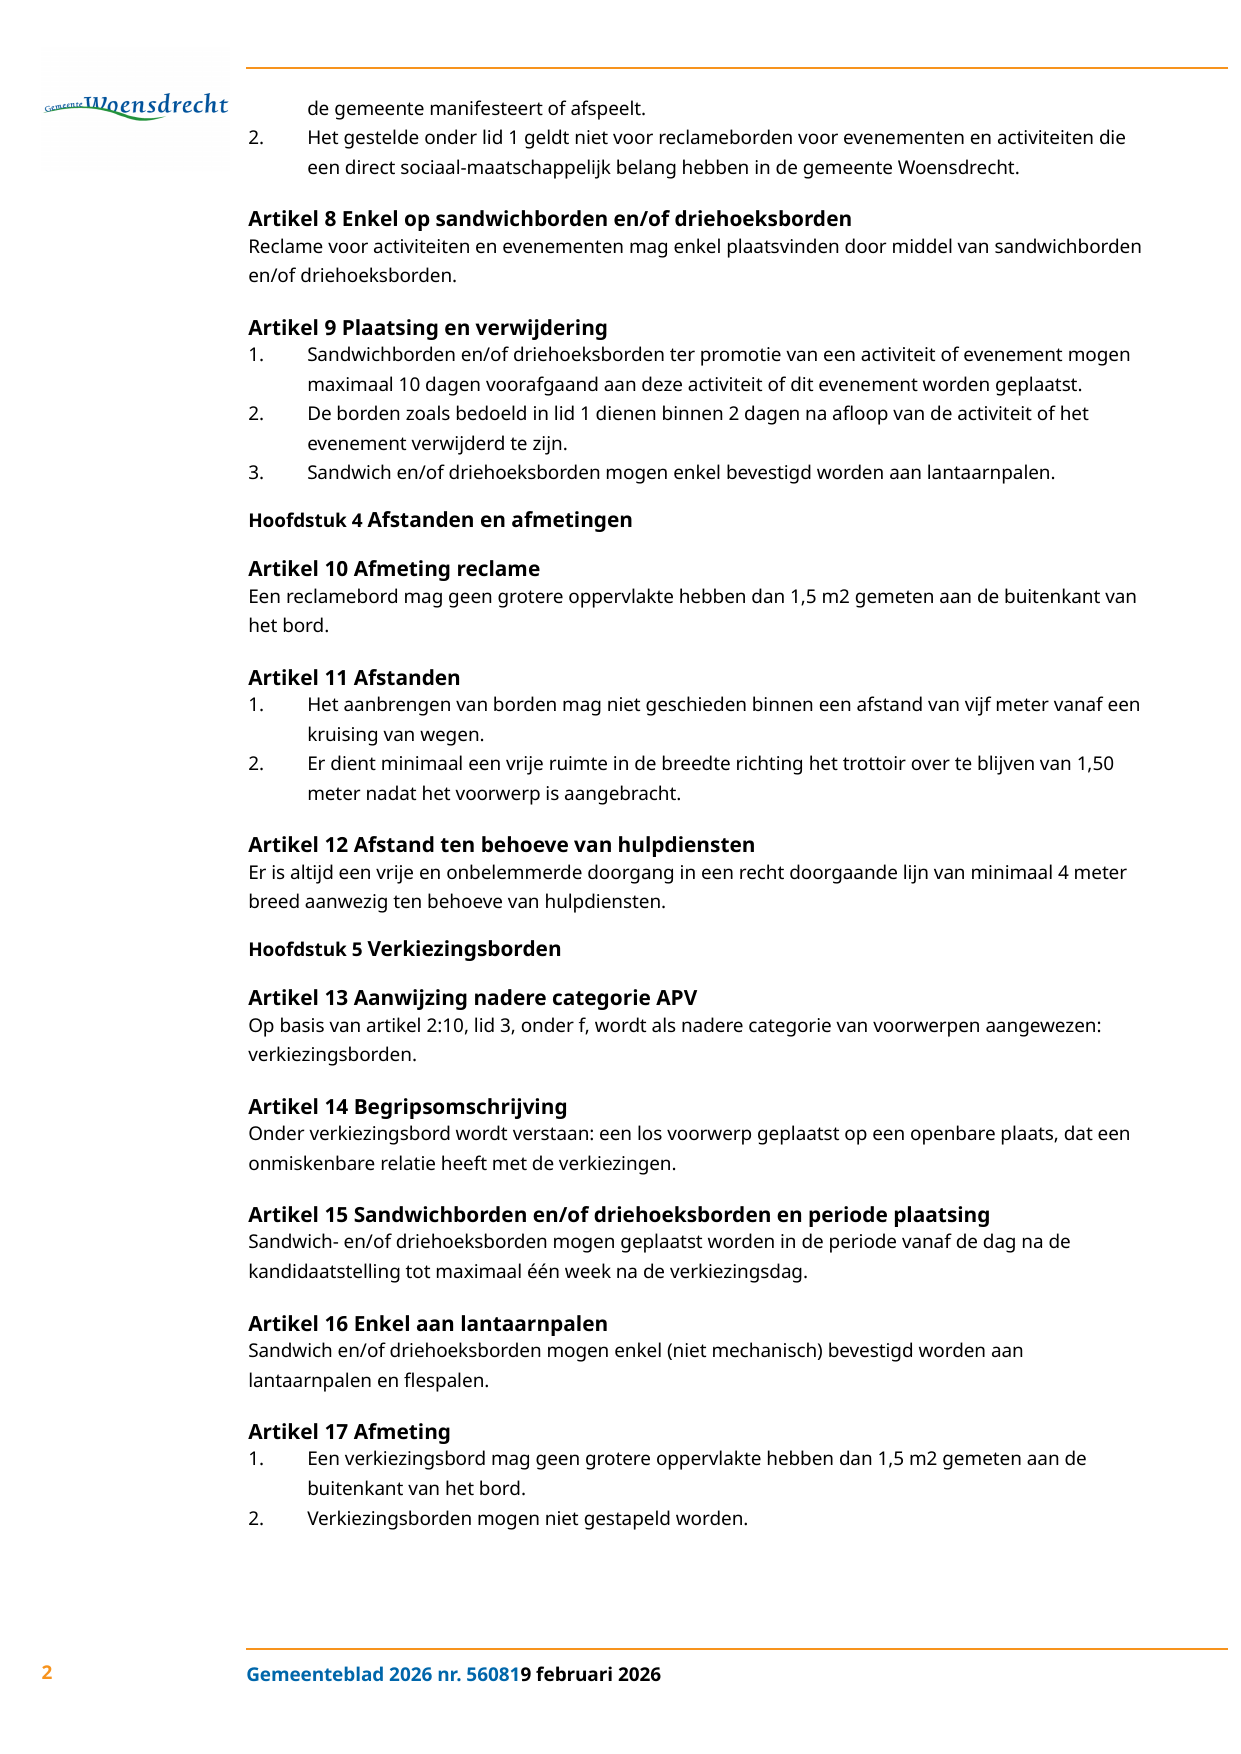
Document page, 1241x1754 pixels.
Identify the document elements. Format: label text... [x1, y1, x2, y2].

text Er is altijd een vrije en onbelemmerde doorgang in een recht doorgaande lijn van minimaal 4 meter breed aanwezig ten behoeve van hulpdiensten. [248, 859, 1152, 914]
list Verkiezingsborden mogen niet gestapeld worden. [248, 1505, 1152, 1531]
text Artikel 10 Afmeting reclame [248, 554, 1152, 583]
text Artikel 8 Enkel op sandwichborden en/of driehoeksborden [248, 204, 1152, 233]
text Artikel 17 Afmeting [248, 1417, 1152, 1446]
text Artikel 12 Afstand ten behoeve van hulpdiensten [248, 831, 1152, 859]
list Het aanbrengen van borden mag niet geschieden binnen een afstand van vijf meter vanaf een kruising van wegen. [248, 691, 1152, 747]
text Sandwich en/of driehoeksborden mogen enkel (niet mechanisch) bevestigd worden aan lantaarnpalen en flespalen. [248, 1337, 1152, 1392]
text Hoofdstuk 5 Verkiezingsborden [248, 934, 1152, 963]
text Artikel 13 Aanwijzing nadere categorie APV [248, 983, 1152, 1012]
text Artikel 11 Afstanden [248, 663, 1152, 691]
text Op basis van artikel 2:10, lid 3, onder f, wordt als nadere categorie van voorwerpen aangewezen: verkiezingsborden. [248, 1012, 1152, 1067]
picture [41, 47, 231, 172]
text Onder verkiezingsbord wordt verstaan: een los voorwerp geplaatst op een openbare plaats, dat een onmiskenbare relatie heeft met de verkiezingen. [248, 1120, 1152, 1176]
text Hoofdstuk 4 Afstanden en afmetingen [248, 505, 1152, 534]
text Reclame voor activiteiten en evenementen mag enkel plaatsvinden door middel van sandwichborden en/of driehoeksborden. [248, 233, 1152, 288]
text Sandwich- en/of driehoeksborden mogen geplaatst worden in de periode vanaf de dag na de kandidaatstelling tot maximaal één week na de verkiezingsdag. [248, 1229, 1152, 1284]
list Sandwichborden en/of driehoeksborden ter promotie van een activiteit of evenement mogen maximaal 10 dagen voorafgaand aan deze activiteit of dit evenement worden geplaatst. [248, 341, 1152, 397]
text Artikel 14 Begripsomschrijving [248, 1092, 1152, 1120]
text Artikel 15 Sandwichborden en/of driehoeksborden en periode plaatsing [248, 1200, 1152, 1229]
text Een reclamebord mag geen grotere oppervlakte hebben dan 1,5 m2 gemeten aan de buitenkant van het bord. [248, 583, 1152, 638]
list Er dient minimaal een vrije ruimte in de breedte richting het trottoir over te blijven van 1,50 meter nadat het voorwerp is aangebracht. [248, 751, 1152, 806]
list Een verkiezingsbord mag geen grotere oppervlakte hebben dan 1,5 m2 gemeten aan de buitenkant van het bord. [248, 1446, 1152, 1501]
text Artikel 16 Enkel aan lantaarnpalen [248, 1309, 1152, 1337]
list de gemeente manifesteert of afspeelt. [248, 95, 1152, 121]
list De borden zoals bedoeld in lid 1 dienen binnen 2 dagen na afloop van de activiteit of het evenement verwijderd te zijn. [248, 400, 1152, 456]
text Artikel 9 Plaatsing en verwijdering [248, 313, 1152, 341]
list Sandwich en/of driehoeksborden mogen enkel bevestigd worden aan lantaarnpalen. [248, 459, 1152, 485]
list Het gestelde onder lid 1 geldt niet voor reclameborden voor evenementen en activiteiten die een direct sociaal-maatschappelijk belang hebben in de gemeente Woensdrecht. [248, 124, 1152, 180]
